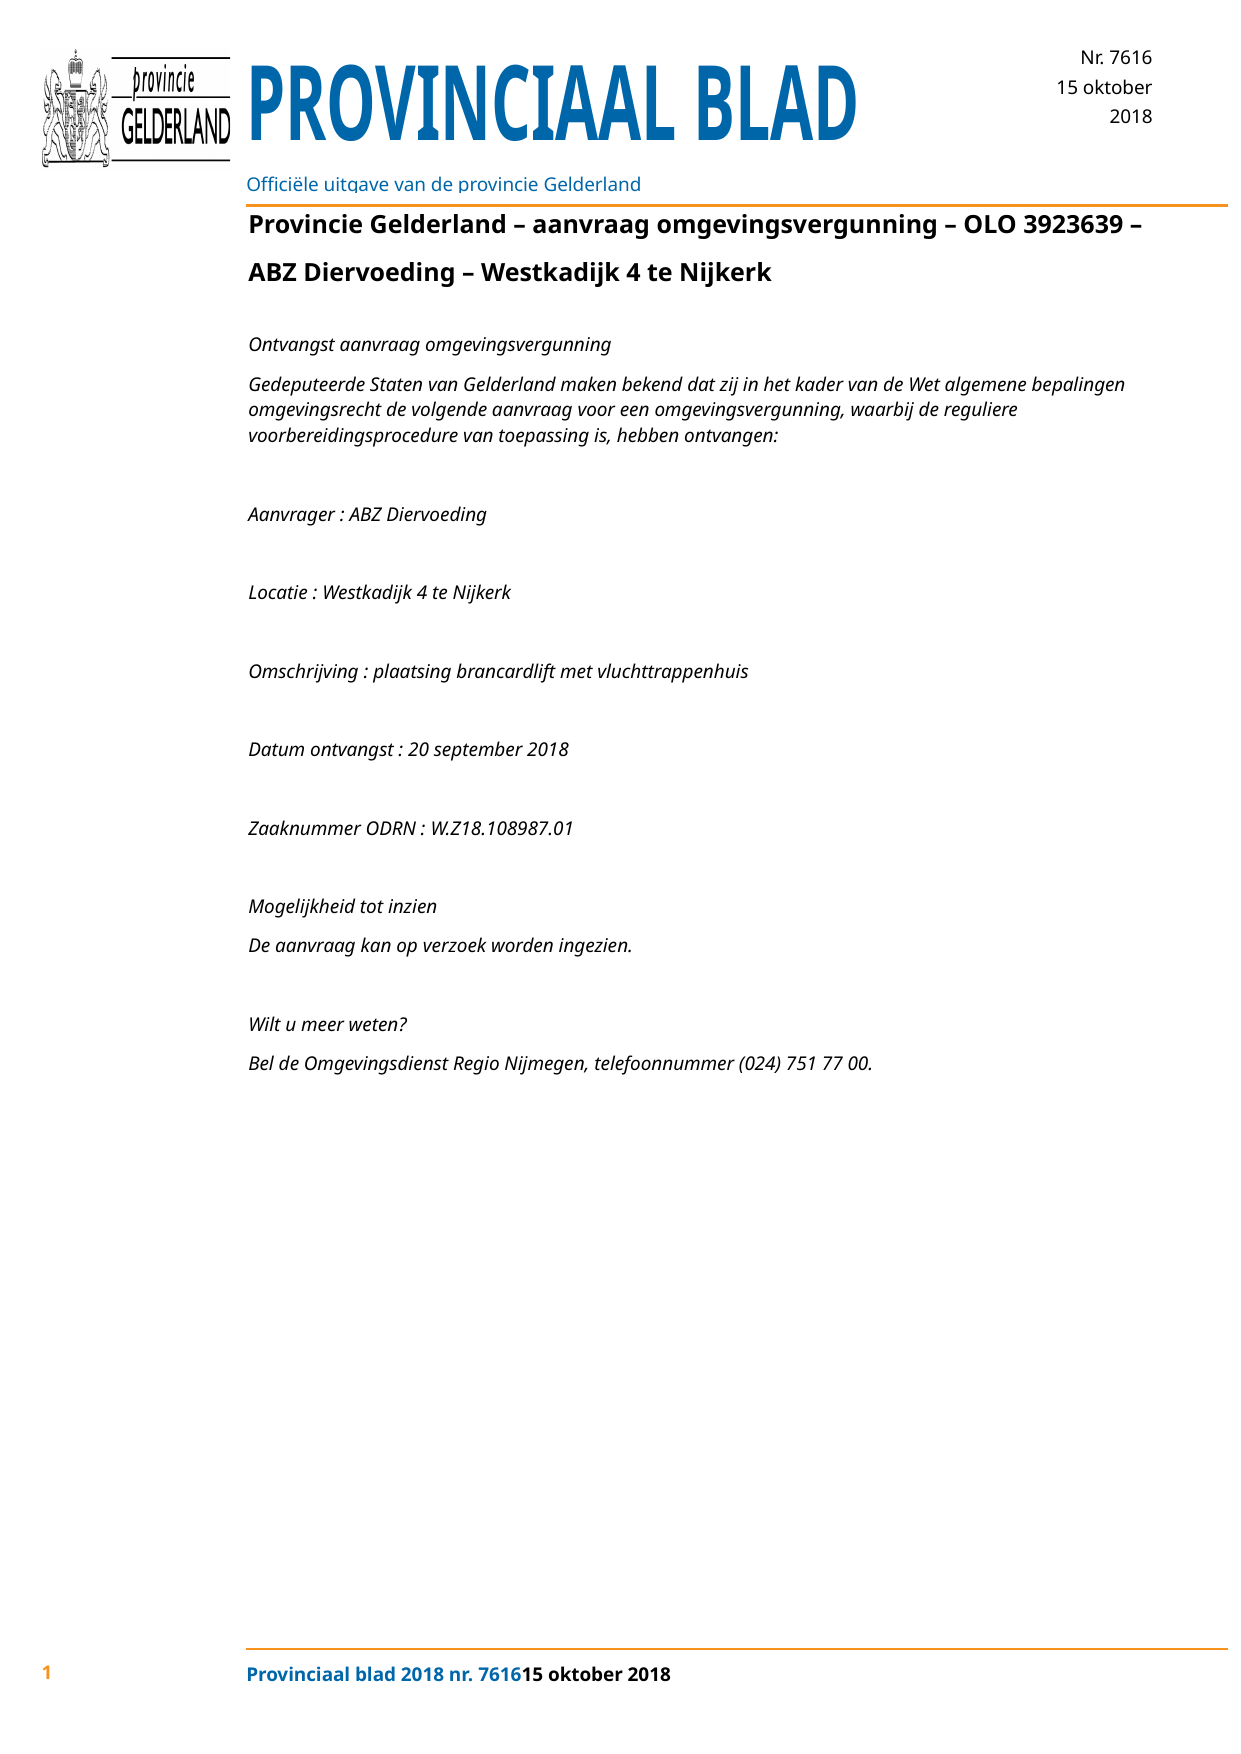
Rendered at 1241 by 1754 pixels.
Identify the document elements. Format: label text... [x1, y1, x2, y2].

text Bel de Omgevingsdienst Regio Nijmegen, telefoonnummer (024) 751 77 00. [248, 1051, 1152, 1076]
text Mogelijkheid tot inzien [248, 893, 1152, 919]
text De aanvraag kan op verzoek worden ingezien. [248, 933, 1152, 958]
picture [41, 47, 231, 172]
text Wilt u meer weten? [248, 1011, 1152, 1037]
text Zaaknummer ODRN : W.Z18.108987.01 [248, 815, 1152, 841]
text Datum ontvangst : 20 september 2018 [248, 736, 1152, 762]
text Gedeputeerde Staten van Gelderland maken bekend dat zij in het kader van de Wet algemene bepalingen omgevingsrecht de volgende aanvraag voor een omgevingsvergunning, waarbij de reguliere voorbereidingsprocedure van toepassing is, hebben ontvangen: [248, 371, 1152, 448]
text Aanvrager : ABZ Diervoeding [248, 501, 1152, 526]
text Locatie : Westkadijk 4 te Nijkerk [248, 579, 1152, 605]
text Provincie Gelderland – aanvraag omgevingsvergunning – OLO 3923639 – ABZ Diervoeding – Westkadijk 4 te Nijkerk [248, 207, 1152, 288]
text Ontvangst aanvraag omgevingsvergunning [248, 331, 1152, 357]
text Omschrijving : plaatsing brancardlift met vluchttrappenhuis [248, 658, 1152, 683]
